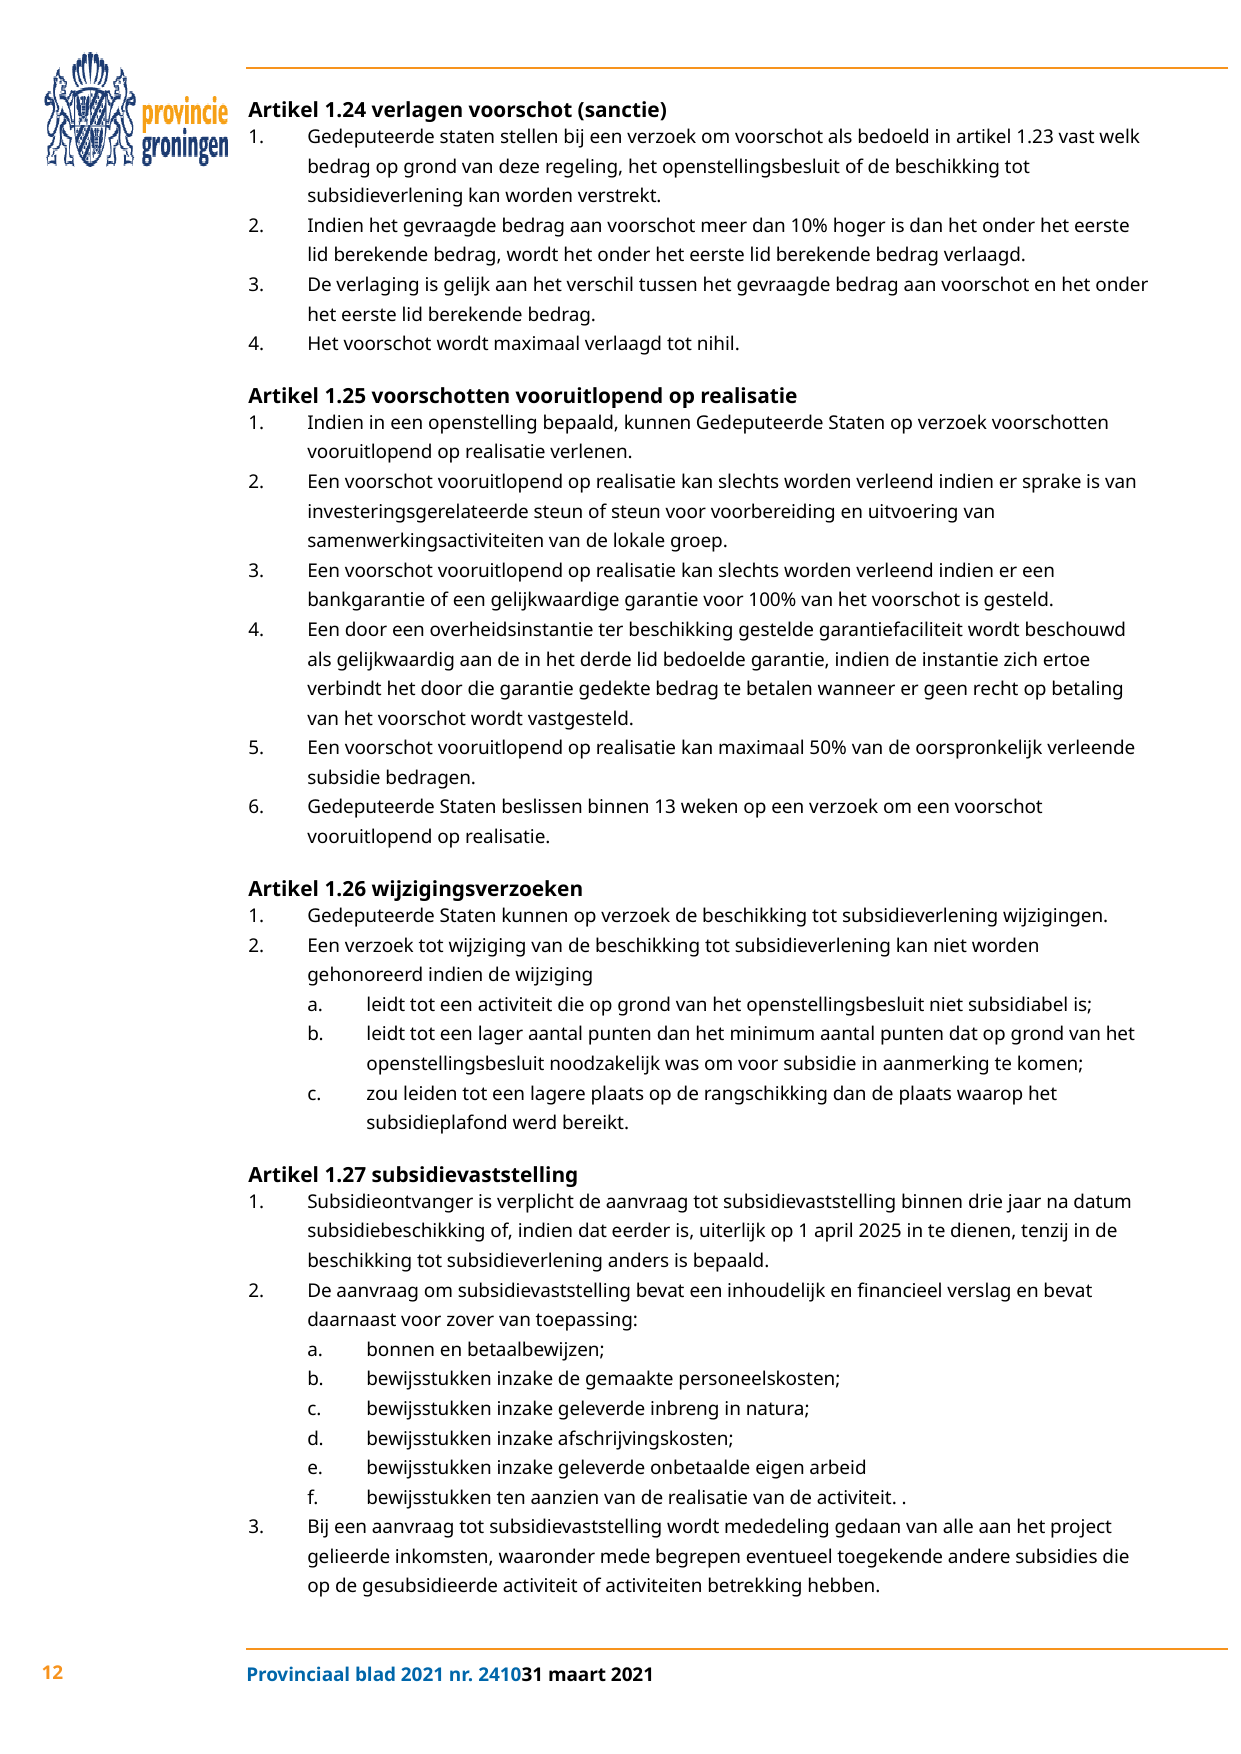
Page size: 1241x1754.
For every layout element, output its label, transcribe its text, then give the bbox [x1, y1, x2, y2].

list bewijsstukken inzake geleverde inbreng in natura; [307, 1395, 1152, 1421]
list Gedeputeerde Staten kunnen op verzoek de beschikking tot subsidieverlening wijzigingen. [248, 902, 1152, 928]
list Indien in een openstelling bepaald, kunnen Gedeputeerde Staten op verzoek voorschotten vooruitlopend op realisatie verlenen. [248, 409, 1152, 464]
list Een voorschot vooruitlopend op realisatie kan slechts worden verleend indien er sprake is van investeringsgerelateerde steun of steun voor voorbereiding en uitvoering van samenwerkingsactiviteiten van de lokale groep. [248, 468, 1152, 553]
picture [41, 47, 231, 172]
list Een verzoek tot wijziging van de beschikking tot subsidieverlening kan niet worden gehonoreerd indien de wijziging [248, 932, 1152, 987]
text Artikel 1.24 verlagen voorschot (sanctie) [248, 95, 1152, 123]
list leidt tot een lager aantal punten dan het minimum aantal punten dat op grond van het openstellingsbesluit noodzakelijk was om voor subsidie in aanmerking te komen; [307, 1021, 1152, 1076]
text Artikel 1.27 subsidievaststelling [248, 1160, 1152, 1188]
list De aanvraag om subsidievaststelling bevat een inhoudelijk en financieel verslag en bevat daarnaast voor zover van toepassing: [248, 1277, 1152, 1332]
list leidt tot een activiteit die op grond van het openstellingsbesluit niet subsidiabel is; [307, 991, 1152, 1017]
list Gedeputeerde staten stellen bij een verzoek om voorschot als bedoeld in artikel 1.23 vast welk bedrag op grond van deze regeling, het openstellingsbesluit of de beschikking tot subsidieverlening kan worden verstrekt. [248, 123, 1152, 208]
list bewijsstukken ten aanzien van de realisatie van de activiteit. . [307, 1484, 1152, 1510]
list Een door een overheidsinstantie ter beschikking gestelde garantiefaciliteit wordt beschouwd als gelijkwaardig aan de in het derde lid bedoelde garantie, indien de instantie zich ertoe verbindt het door die garantie gedekte bedrag te betalen wanneer er geen recht op betaling van het voorschot wordt vastgesteld. [248, 616, 1152, 731]
list Bij een aanvraag tot subsidievaststelling wordt mededeling gedaan van alle aan het project gelieerde inkomsten, waaronder mede begrepen eventueel toegekende andere subsidies die op de gesubsidieerde activiteit of activiteiten betrekking hebben. [248, 1513, 1152, 1598]
list De verlaging is gelijk aan het verschil tussen het gevraagde bedrag aan voorschot en het onder het eerste lid berekende bedrag. [248, 271, 1152, 326]
list Een voorschot vooruitlopend op realisatie kan slechts worden verleend indien er een bankgarantie of een gelijkwaardige garantie voor 100% van het voorschot is gesteld. [248, 557, 1152, 612]
list Indien het gevraagde bedrag aan voorschot meer dan 10% hoger is dan het onder het eerste lid berekende bedrag, wordt het onder het eerste lid berekende bedrag verlaagd. [248, 212, 1152, 267]
list Gedeputeerde Staten beslissen binnen 13 weken op een verzoek om een voorschot vooruitlopend op realisatie. [248, 794, 1152, 849]
list bewijsstukken inzake afschrijvingskosten; [307, 1425, 1152, 1451]
text Artikel 1.25 voorschotten vooruitlopend op realisatie [248, 381, 1152, 409]
list Het voorschot wordt maximaal verlaagd tot nihil. [248, 330, 1152, 356]
list zou leiden tot een lagere plaats op de rangschikking dan de plaats waarop het subsidieplafond werd bereikt. [307, 1080, 1152, 1135]
list bonnen en betaalbewijzen; [307, 1336, 1152, 1362]
list bewijsstukken inzake de gemaakte personeelskosten; [307, 1366, 1152, 1391]
list Een voorschot vooruitlopend op realisatie kan maximaal 50% van de oorspronkelijk verleende subsidie bedragen. [248, 734, 1152, 790]
list Subsidieontvanger is verplicht de aanvraag tot subsidievaststelling binnen drie jaar na datum subsidiebeschikking of, indien dat eerder is, uiterlijk op 1 april 2025 in te dienen, tenzij in de beschikking tot subsidieverlening anders is bepaald. [248, 1188, 1152, 1273]
text Artikel 1.26 wijzigingsverzoeken [248, 874, 1152, 902]
list bewijsstukken inzake geleverde onbetaalde eigen arbeid [307, 1454, 1152, 1480]
